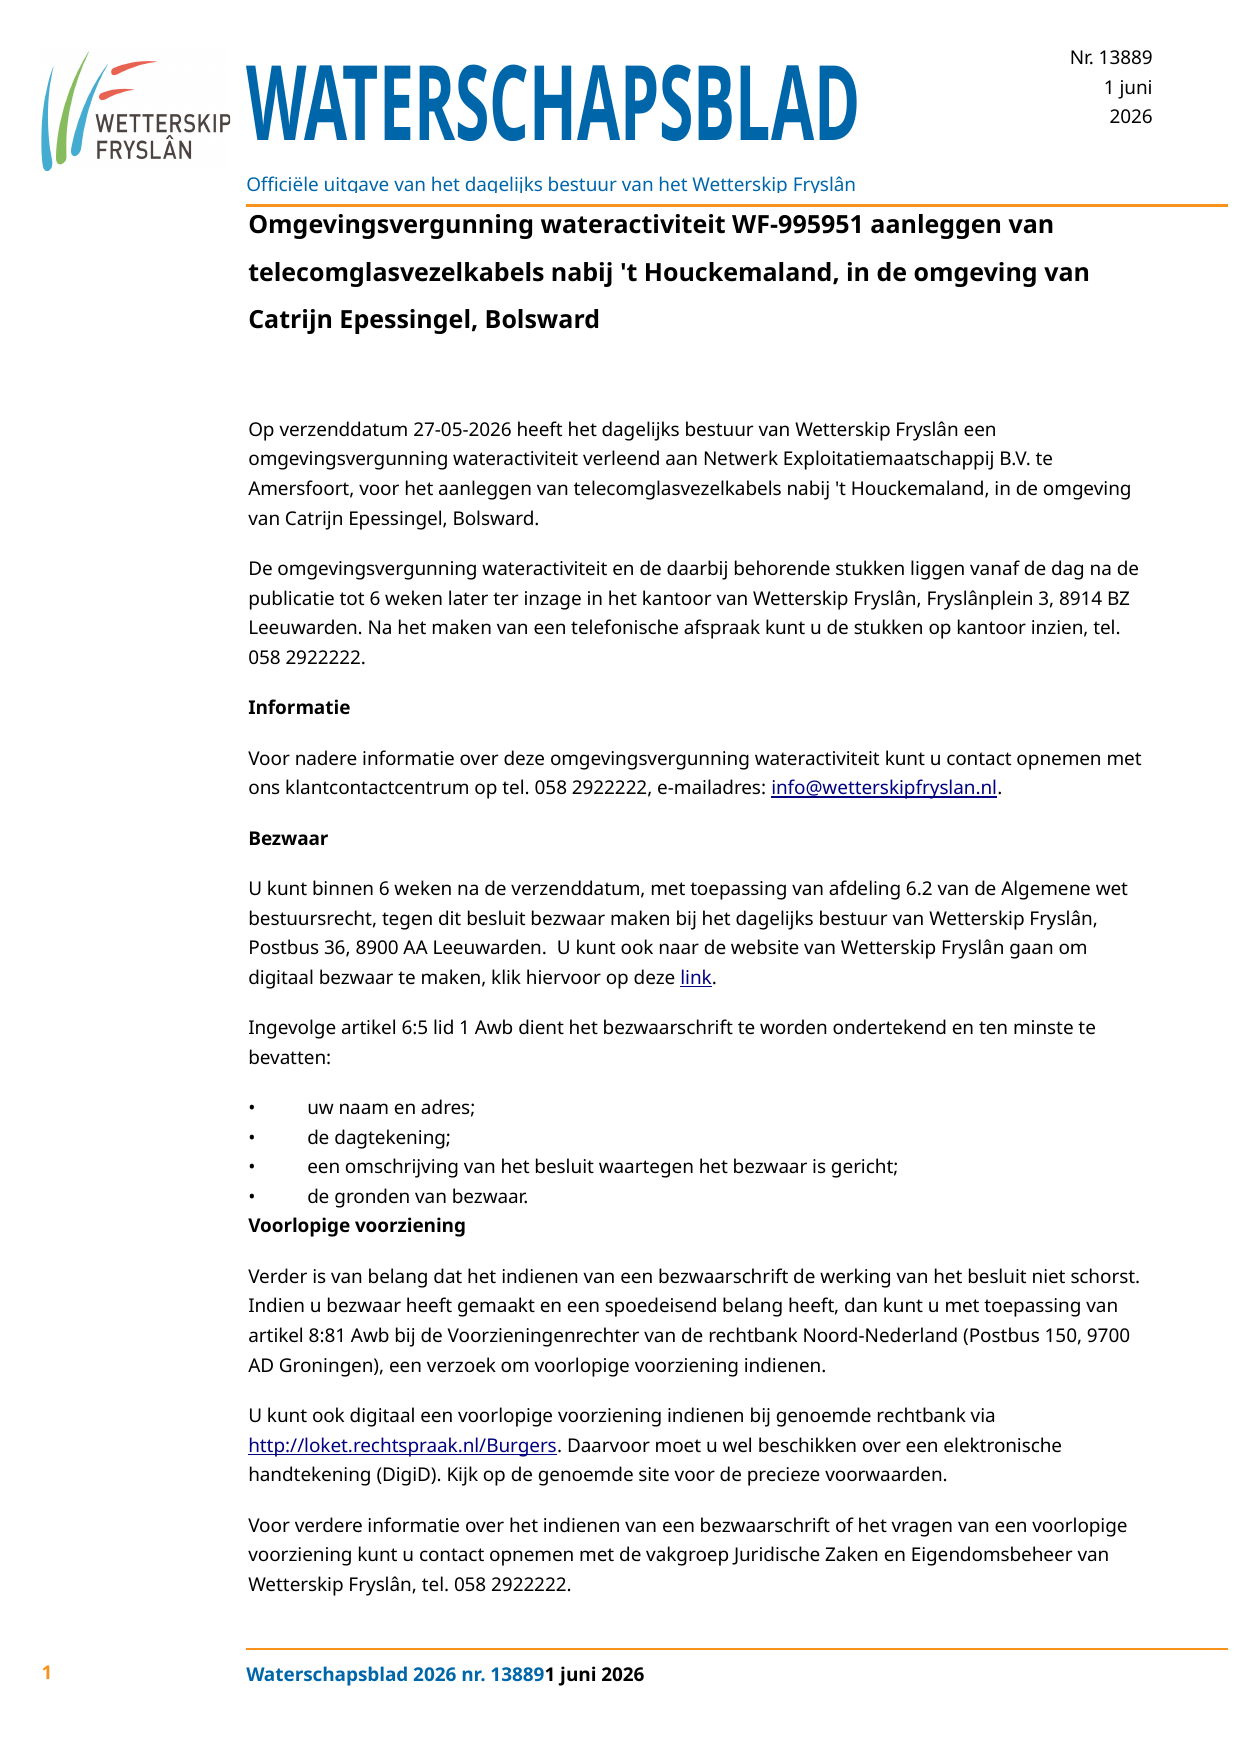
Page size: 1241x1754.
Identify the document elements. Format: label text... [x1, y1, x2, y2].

text De omgevingsvergunning wateractiviteit en de daarbij behorende stukken liggen vanaf de dag na de publicatie tot 6 weken later ter inzage in het kantoor van Wetterskip Fryslân, Fryslânplein 3, 8914 BZ Leeuwarden. Na het maken van een telefonische afspraak kunt u de stukken op kantoor inzien, tel. 058 2922222. [248, 555, 1152, 669]
text Voor verdere informatie over het indienen van een bezwaarschrift of het vragen van een voorlopige voorziening kunt u contact opnemen met de vakgroep Juridische Zaken en Eigendomsbeheer van Wetterskip Fryslân, tel. 058 2922222. [248, 1512, 1152, 1597]
text Informatie [248, 694, 1152, 720]
text Op verzenddatum 27-05-2026 heeft het dagelijks bestuur van Wetterskip Fryslân een omgevingsvergunning wateractiviteit verleend aan Netwerk Exploitatiemaatschappij B.V. te Amersfoort, voor het aanleggen van telecomglasvezelkabels nabij 't Houckemaland, in de omgeving van Catrijn Epessingel, Bolsward. [248, 416, 1152, 530]
text U kunt ook digitaal een voorlopige voorziening indienen bij genoemde rechtbank via http://loket.rechtspraak.nl/Burgers. Daarvoor moet u wel beschikken over een elektronische handtekening (DigiD). Kijk op de genoemde site voor de precieze voorwaarden. [248, 1402, 1152, 1487]
text Bezwaar [248, 825, 1152, 850]
text Omgevingsvergunning wateractiviteit WF-995951 aanleggen van telecomglasvezelkabels nabij 't Houckemaland, in de omgeving van Catrijn Epessingel, Bolsward [248, 207, 1152, 336]
list de dagtekening; [248, 1124, 1152, 1149]
text Voorlopige voorziening [248, 1213, 1152, 1238]
list een omschrijving van het besluit waartegen het bezwaar is gericht; [248, 1153, 1152, 1179]
list de gronden van bezwaar. [248, 1183, 1152, 1209]
text Verder is van belang dat het indienen van een bezwaarschrift de werking van het besluit niet schorst. Indien u bezwaar heeft gemaakt en een spoedeisend belang heeft, dan kunt u met toepassing van artikel 8:81 Awb bij de Voorzieningenrechter van de rechtbank Noord-Nederland (Postbus 150, 9700 AD Groningen), een verzoek om voorlopige voorziening indienen. [248, 1263, 1152, 1377]
text Voor nadere informatie over deze omgevingsvergunning wateractiviteit kunt u contact opnemen met ons klantcontactcentrum op tel. 058 2922222, e-mailadres: info@wetterskipfryslan.nl. [248, 745, 1152, 800]
text Ingevolge artikel 6:5 lid 1 Awb dient het bezwaarschrift te worden ondertekend en ten minste te bevatten: [248, 1014, 1152, 1069]
picture [41, 47, 231, 172]
text U kunt binnen 6 weken na de verzenddatum, met toepassing van afdeling 6.2 van de Algemene wet bestuursrecht, tegen dit besluit bezwaar maken bij het dagelijks bestuur van Wetterskip Fryslân, Postbus 36, 8900 AA Leeuwarden. U kunt ook naar de website van Wetterskip Fryslân gaan om digitaal bezwaar te maken, klik hiervoor op deze link. [248, 875, 1152, 989]
list uw naam en adres; [248, 1094, 1152, 1120]
